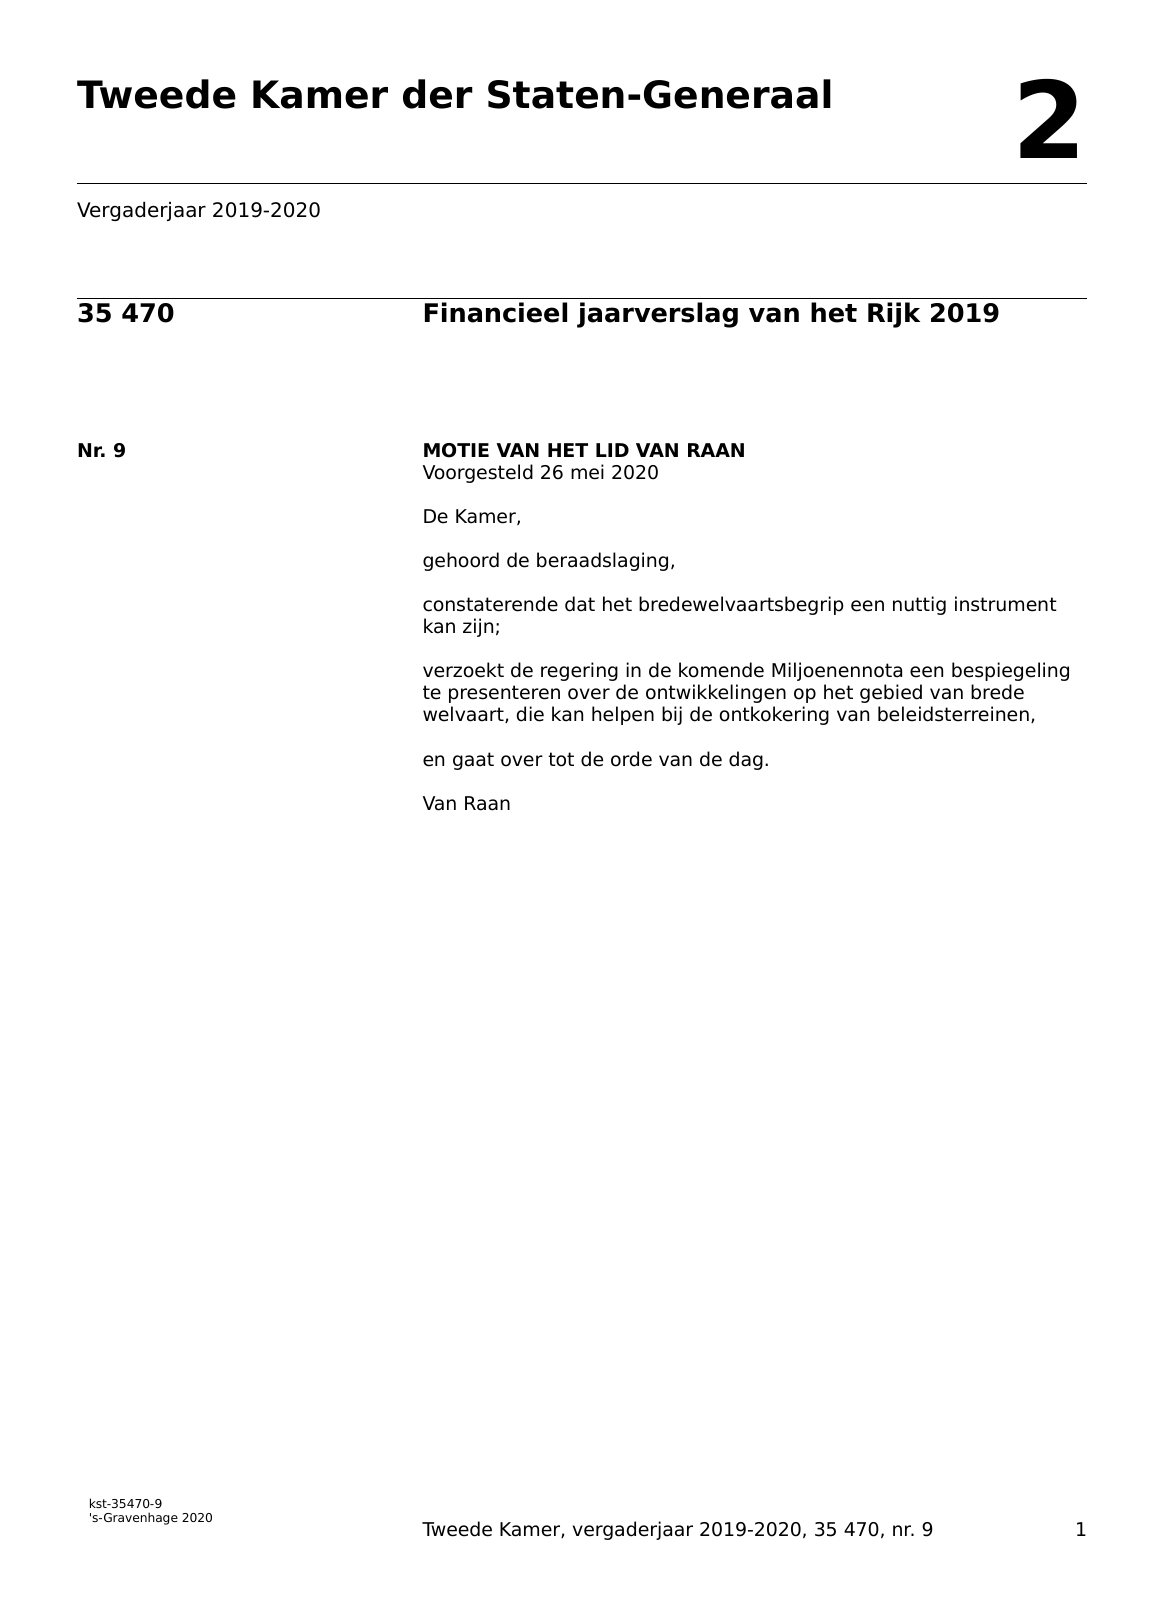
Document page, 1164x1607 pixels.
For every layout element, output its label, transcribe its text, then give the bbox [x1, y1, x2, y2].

text gehoord de beraadslaging, [422, 550, 1087, 572]
subtitle Nr. 9 MOTIE VAN HET LID VAN RAAN [77, 440, 1087, 462]
text constaterende dat het bredewelvaartsbegrip een nuttig instrument kan zijn; [422, 594, 1087, 638]
text verzoekt de regering in de komende Miljoenennota een bespiegeling te presenteren over de ontwikkelingen op het gebied van brede welvaart, die kan helpen bij de ontkokering van beleidsterreinen, [422, 660, 1087, 726]
subtitle 35 470 Financieel jaarverslag van het Rijk 2019 [77, 299, 1087, 329]
text kst-35470-9 [88, 1497, 323, 1511]
text 's-Gravenhage 2020 [88, 1511, 323, 1525]
text Voorgesteld 26 mei 2020 [422, 462, 1087, 484]
table_header 2 [886, 59, 1087, 183]
table_header Tweede Kamer der Staten-Generaal [77, 59, 886, 183]
text en gaat over tot de orde van de dag. [422, 748, 1087, 770]
text Van Raan [422, 793, 1087, 814]
table_cell Vergaderjaar 2019-2020 [77, 184, 1087, 298]
text De Kamer, [422, 506, 1087, 528]
